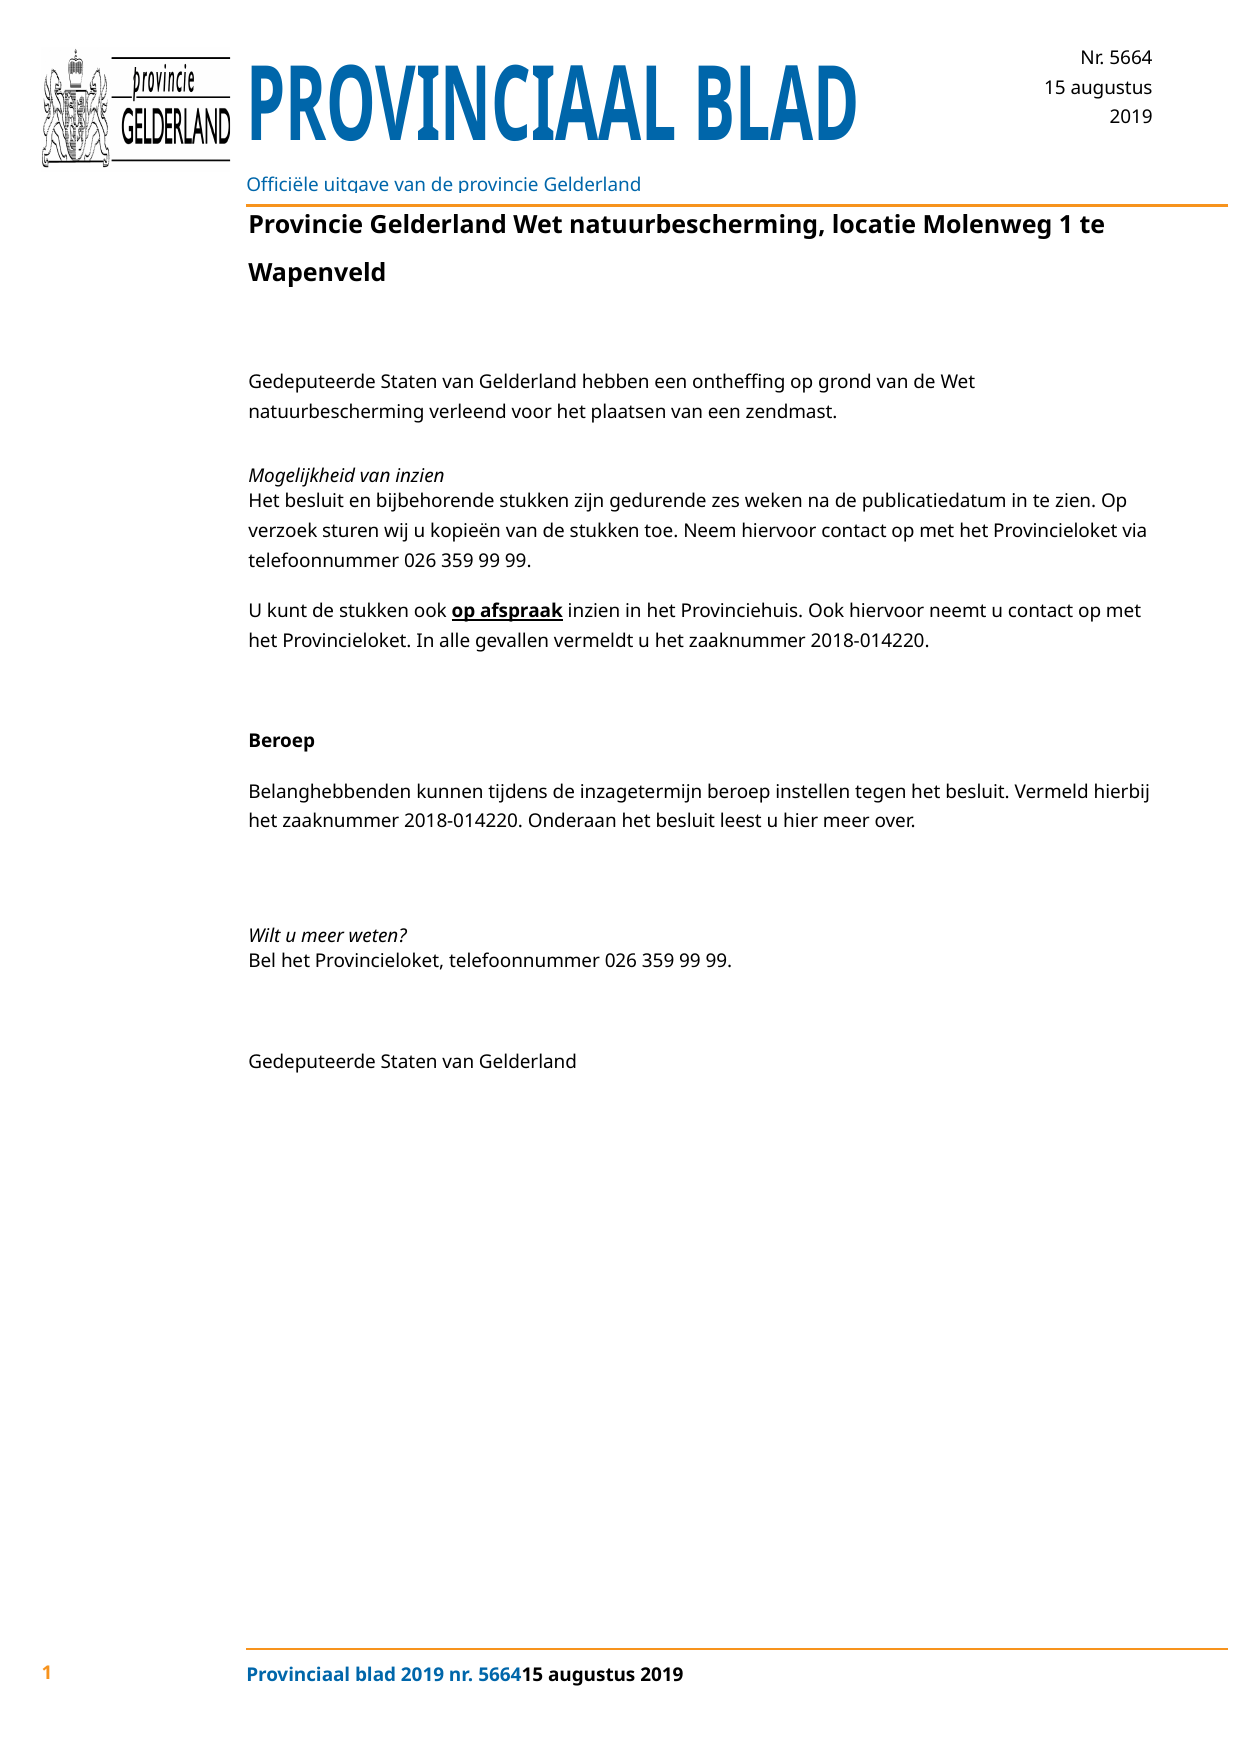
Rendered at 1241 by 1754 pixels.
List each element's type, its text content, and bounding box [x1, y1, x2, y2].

text Bel het Provincieloket, telefoonnummer 026 359 99 99. [248, 948, 1152, 973]
text Provincie Gelderland Wet natuurbescherming, locatie Molenweg 1 te Wapenveld [248, 207, 1152, 288]
text U kunt de stukken ook op afspraak inzien in het Provinciehuis. Ook hiervoor neemt u contact op met het Provincieloket. In alle gevallen vermeldt u het zaaknummer 2018-014220. [248, 597, 1152, 652]
text Gedeputeerde Staten van Gelderland [248, 1048, 1152, 1074]
text Wilt u meer weten? [248, 922, 1152, 948]
text Gedeputeerde Staten van Gelderland hebben een ontheffing op grond van de Wet natuurbescherming verleend voor het plaatsen van een zendmast. [248, 368, 1152, 424]
text Mogelijkheid van inzien [248, 462, 1152, 488]
text Beroep [248, 728, 1152, 753]
picture [41, 47, 231, 172]
text Belanghebbenden kunnen tijdens de inzagetermijn beroep instellen tegen het besluit. Vermeld hierbij het zaaknummer 2018-014220. Onderaan het besluit leest u hier meer over. [248, 778, 1152, 833]
text Het besluit en bijbehorende stukken zijn gedurende zes weken na de publicatiedatum in te zien. Op verzoek sturen wij u kopieën van de stukken toe. Neem hiervoor contact op met het Provincieloket via telefoonnummer 026 359 99 99. [248, 488, 1152, 572]
